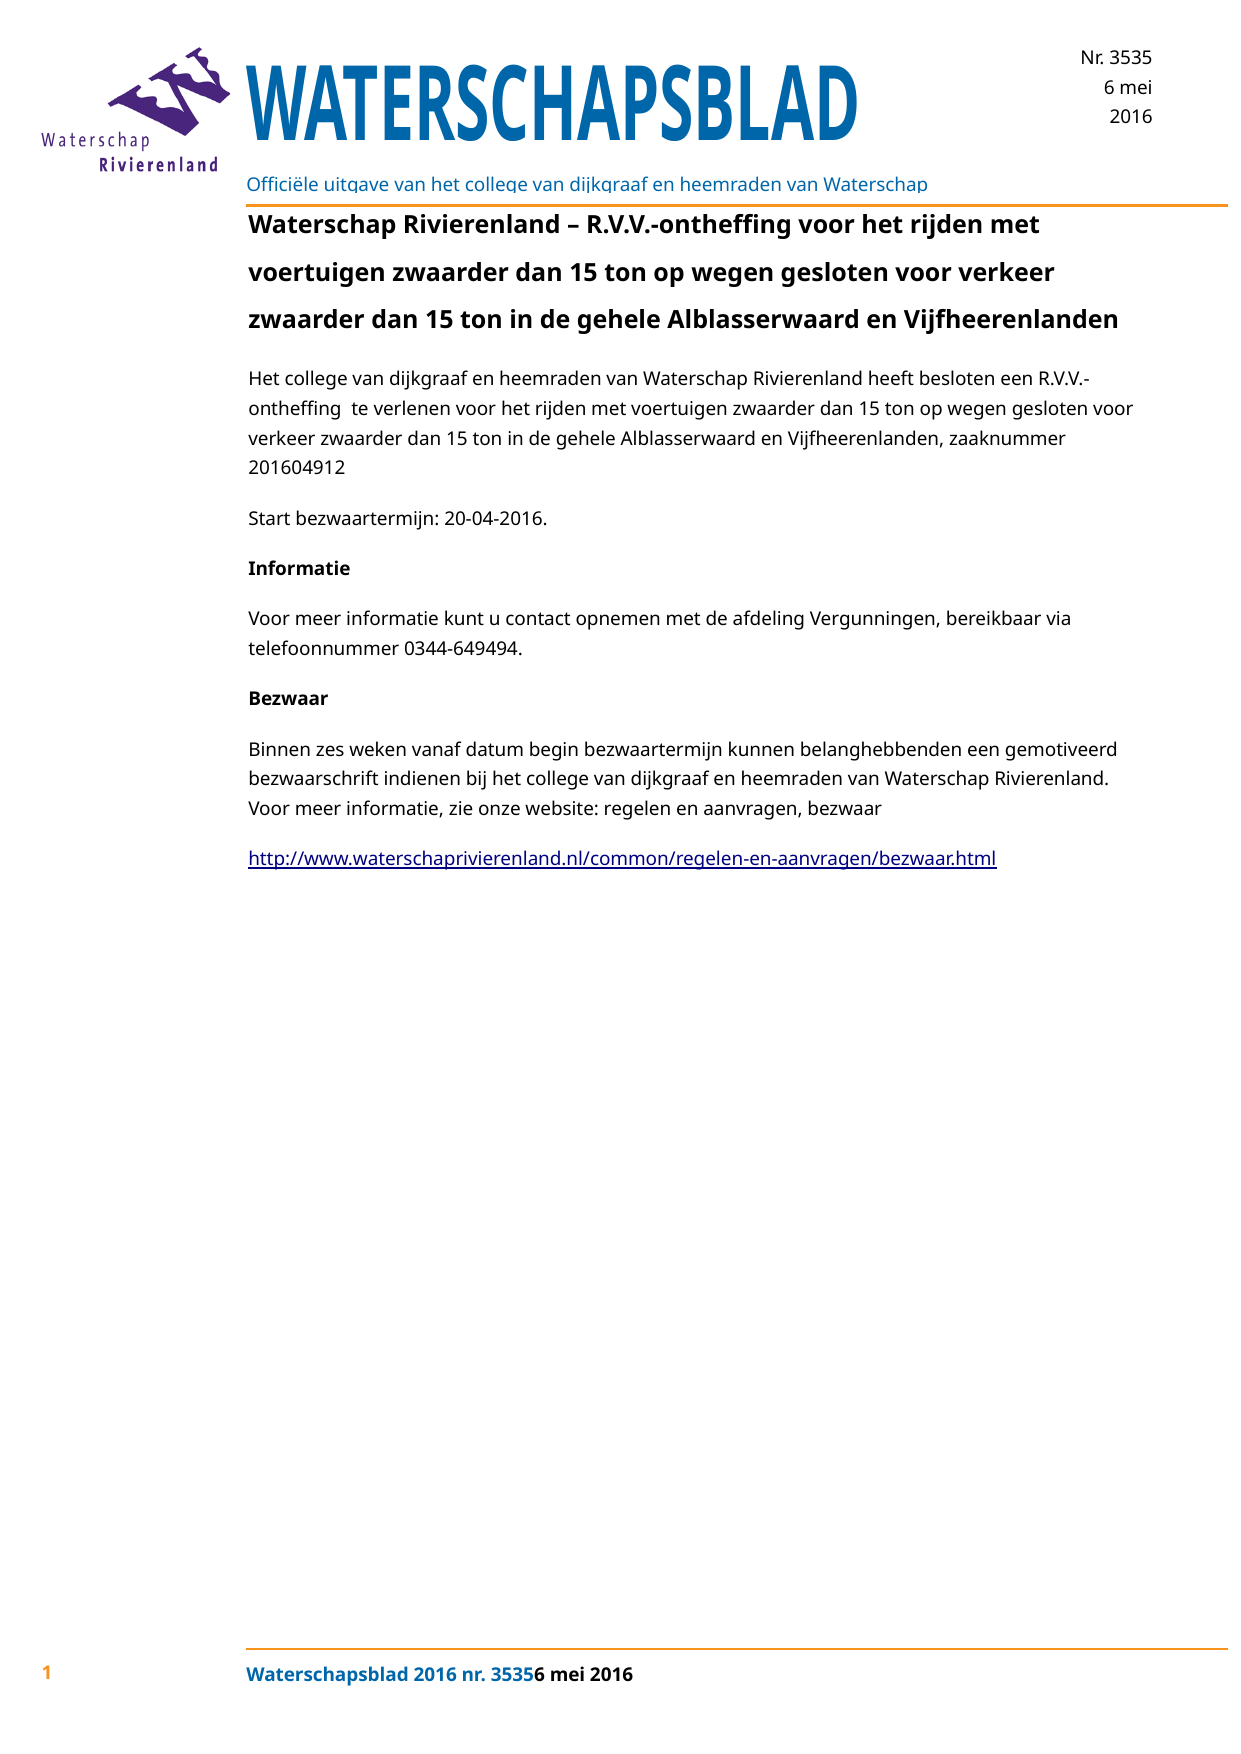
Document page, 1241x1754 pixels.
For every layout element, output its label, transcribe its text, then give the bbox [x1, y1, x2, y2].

text Waterschap Rivierenland – R.V.V.-ontheffing voor het rijden met voertuigen zwaarder dan 15 ton op wegen gesloten voor verkeer zwaarder dan 15 ton in de gehele Alblasserwaard en Vijfheerenlanden [248, 207, 1152, 336]
picture [41, 47, 231, 172]
text Bezwaar [248, 686, 1152, 711]
text Informatie [248, 555, 1152, 581]
text Het college van dijkgraaf en heemraden van Waterschap Rivierenland heeft besloten een R.V.V.-ontheffing te verlenen voor het rijden met voertuigen zwaarder dan 15 ton op wegen gesloten voor verkeer zwaarder dan 15 ton in de gehele Alblasserwaard en Vijfheerenlanden, zaaknummer 201604912 [248, 366, 1152, 480]
text Start bezwaartermijn: 20-04-2016. [248, 505, 1152, 530]
text http://www.waterschaprivierenland.nl/common/regelen-en-aanvragen/bezwaar.html [248, 846, 1152, 871]
text Binnen zes weken vanaf datum begin bezwaartermijn kunnen belanghebbenden een gemotiveerd bezwaarschrift indienen bij het college van dijkgraaf en heemraden van Waterschap Rivierenland. Voor meer informatie, zie onze website: regelen en aanvragen, bezwaar [248, 736, 1152, 821]
text Voor meer informatie kunt u contact opnemen met de afdeling Vergunningen, bereikbaar via telefoonnummer 0344-649494. [248, 606, 1152, 661]
